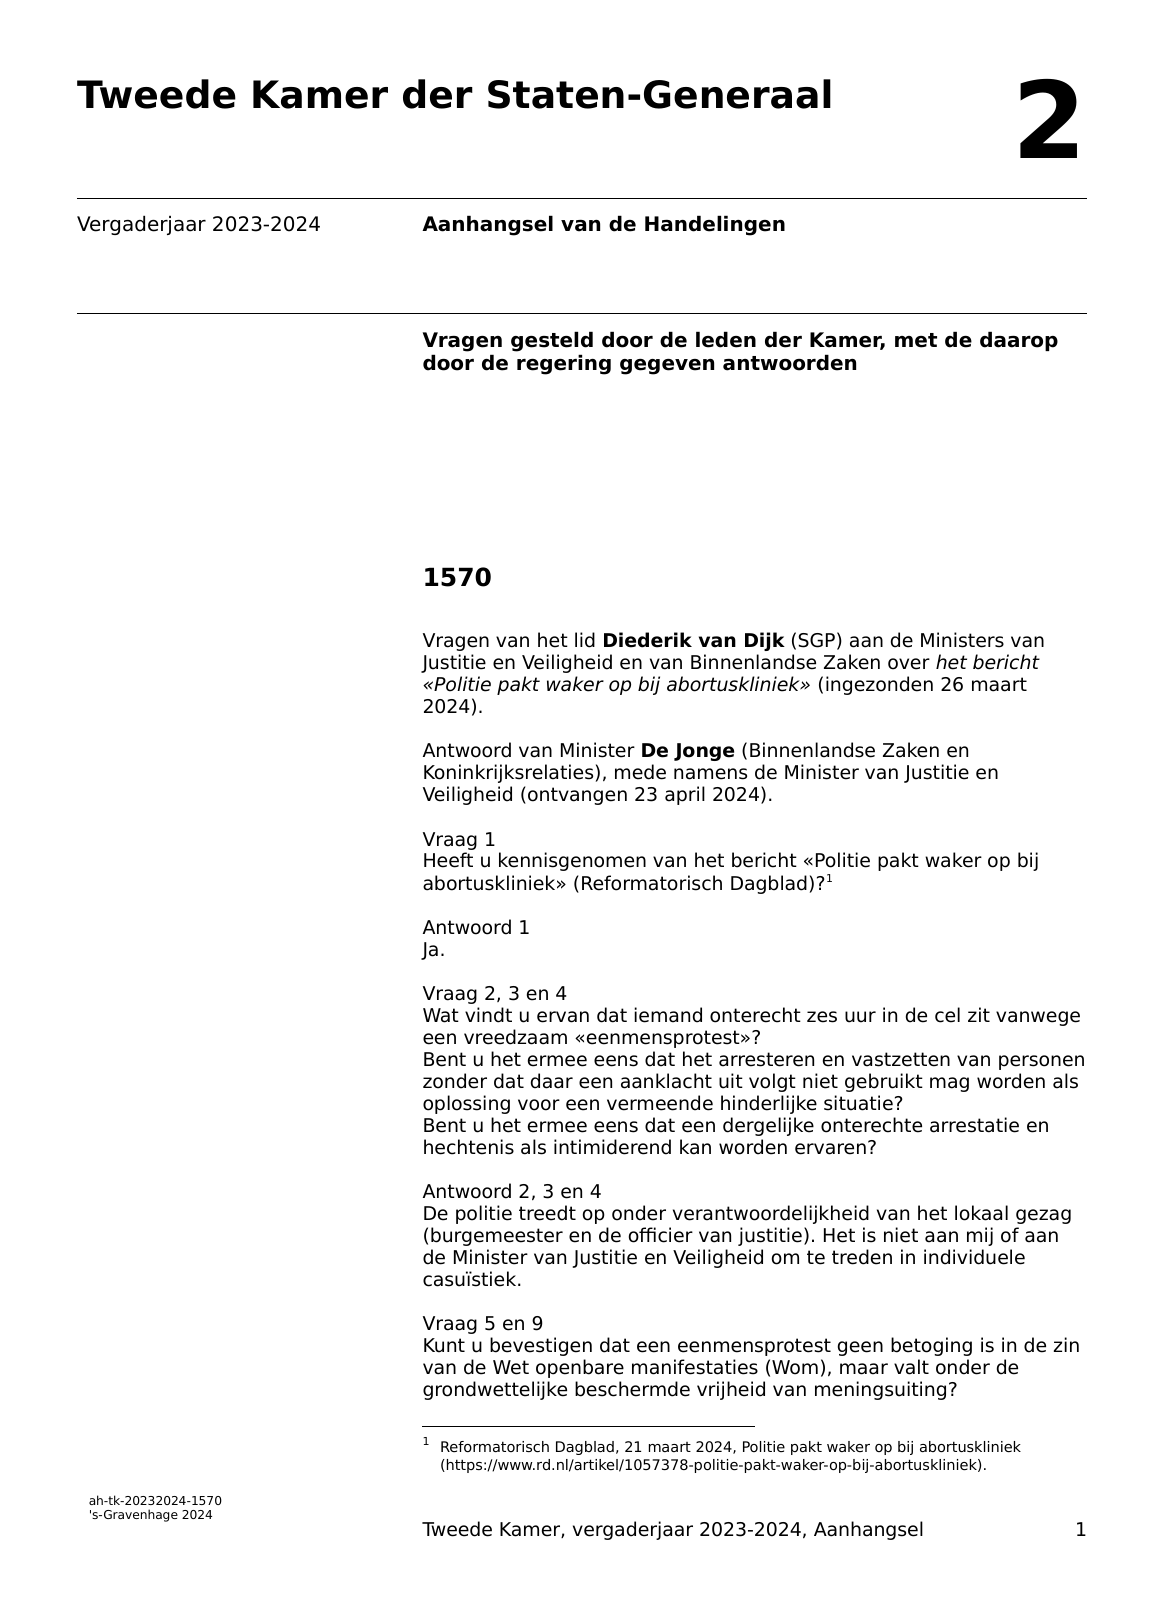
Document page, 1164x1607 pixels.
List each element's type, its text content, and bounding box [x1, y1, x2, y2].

text Vraag 2, 3 en 4 [422, 983, 1087, 1005]
text Reformatorisch Dagblad, 21 maart 2024, Politie pakt waker op bij abortuskliniek (https://www.rd.nl/artikel/1057378-politie-pakt-waker-op-bij-abortuskliniek). [422, 1435, 1087, 1474]
text Vragen van het lid Diederik van Dijk (SGP) aan de Ministers van Justitie en Veiligheid en van Binnenlandse Zaken over het bericht «Politie pakt waker op bij abortuskliniek» (ingezonden 26 maart 2024). [422, 630, 1087, 718]
table_cell Vergaderjaar 2023-2024 [77, 199, 422, 313]
text Antwoord 2, 3 en 4 [422, 1181, 1087, 1203]
text Heeft u kennisgenomen van het bericht «Politie pakt waker op bij abortuskliniek» (Reformatorisch Dagblad)? [422, 850, 1087, 894]
table_cell [77, 314, 422, 375]
table_header 2 [886, 59, 1087, 198]
text Bent u het ermee eens dat het arresteren en vastzetten van personen zonder dat daar een aanklacht uit volgt niet gebruikt mag worden als oplossing voor een vermeende hinderlijke situatie? [422, 1049, 1087, 1114]
text Vraag 5 en 9 [422, 1313, 1087, 1335]
text Antwoord van Minister De Jonge (Binnenlandse Zaken en Koninkrijksrelaties), mede namens de Minister van Justitie en Veiligheid (ontvangen 23 april 2024). [422, 740, 1087, 806]
text Kunt u bevestigen dat een eenmensprotest geen betoging is in de zin van de Wet openbare manifestaties (Wom), maar valt onder de grondwettelijke beschermde vrijheid van meningsuiting? [422, 1335, 1087, 1401]
text Ja. [422, 938, 1087, 961]
table_cell Aanhangsel van de Handelingen [422, 199, 1087, 313]
text De politie treedt op onder verantwoordelijkheid van het lokaal gezag (burgemeester en de officier van justitie). Het is niet aan mij of aan de Minister van Justitie en Veiligheid om te treden in individuele casuïstiek. [422, 1203, 1087, 1291]
table_cell Vragen gesteld door de leden der Kamer, met de daarop door de regering gegeven antwoorden [422, 314, 1087, 375]
text 's-Gravenhage 2024 [88, 1508, 323, 1522]
text Wat vindt u ervan dat iemand onterecht zes uur in de cel zit vanwege een vreedzaam «eenmensprotest»? [422, 1005, 1087, 1049]
text Antwoord 1 [422, 917, 1087, 938]
table_header Tweede Kamer der Staten-Generaal [77, 59, 886, 198]
text 1570 [422, 563, 1087, 592]
text Bent u het ermee eens dat een dergelijke onterechte arrestatie en hechtenis als intimiderend kan worden ervaren? [422, 1114, 1087, 1158]
text Vraag 1 [422, 828, 1087, 850]
text ah-tk-20232024-1570 [88, 1494, 323, 1508]
